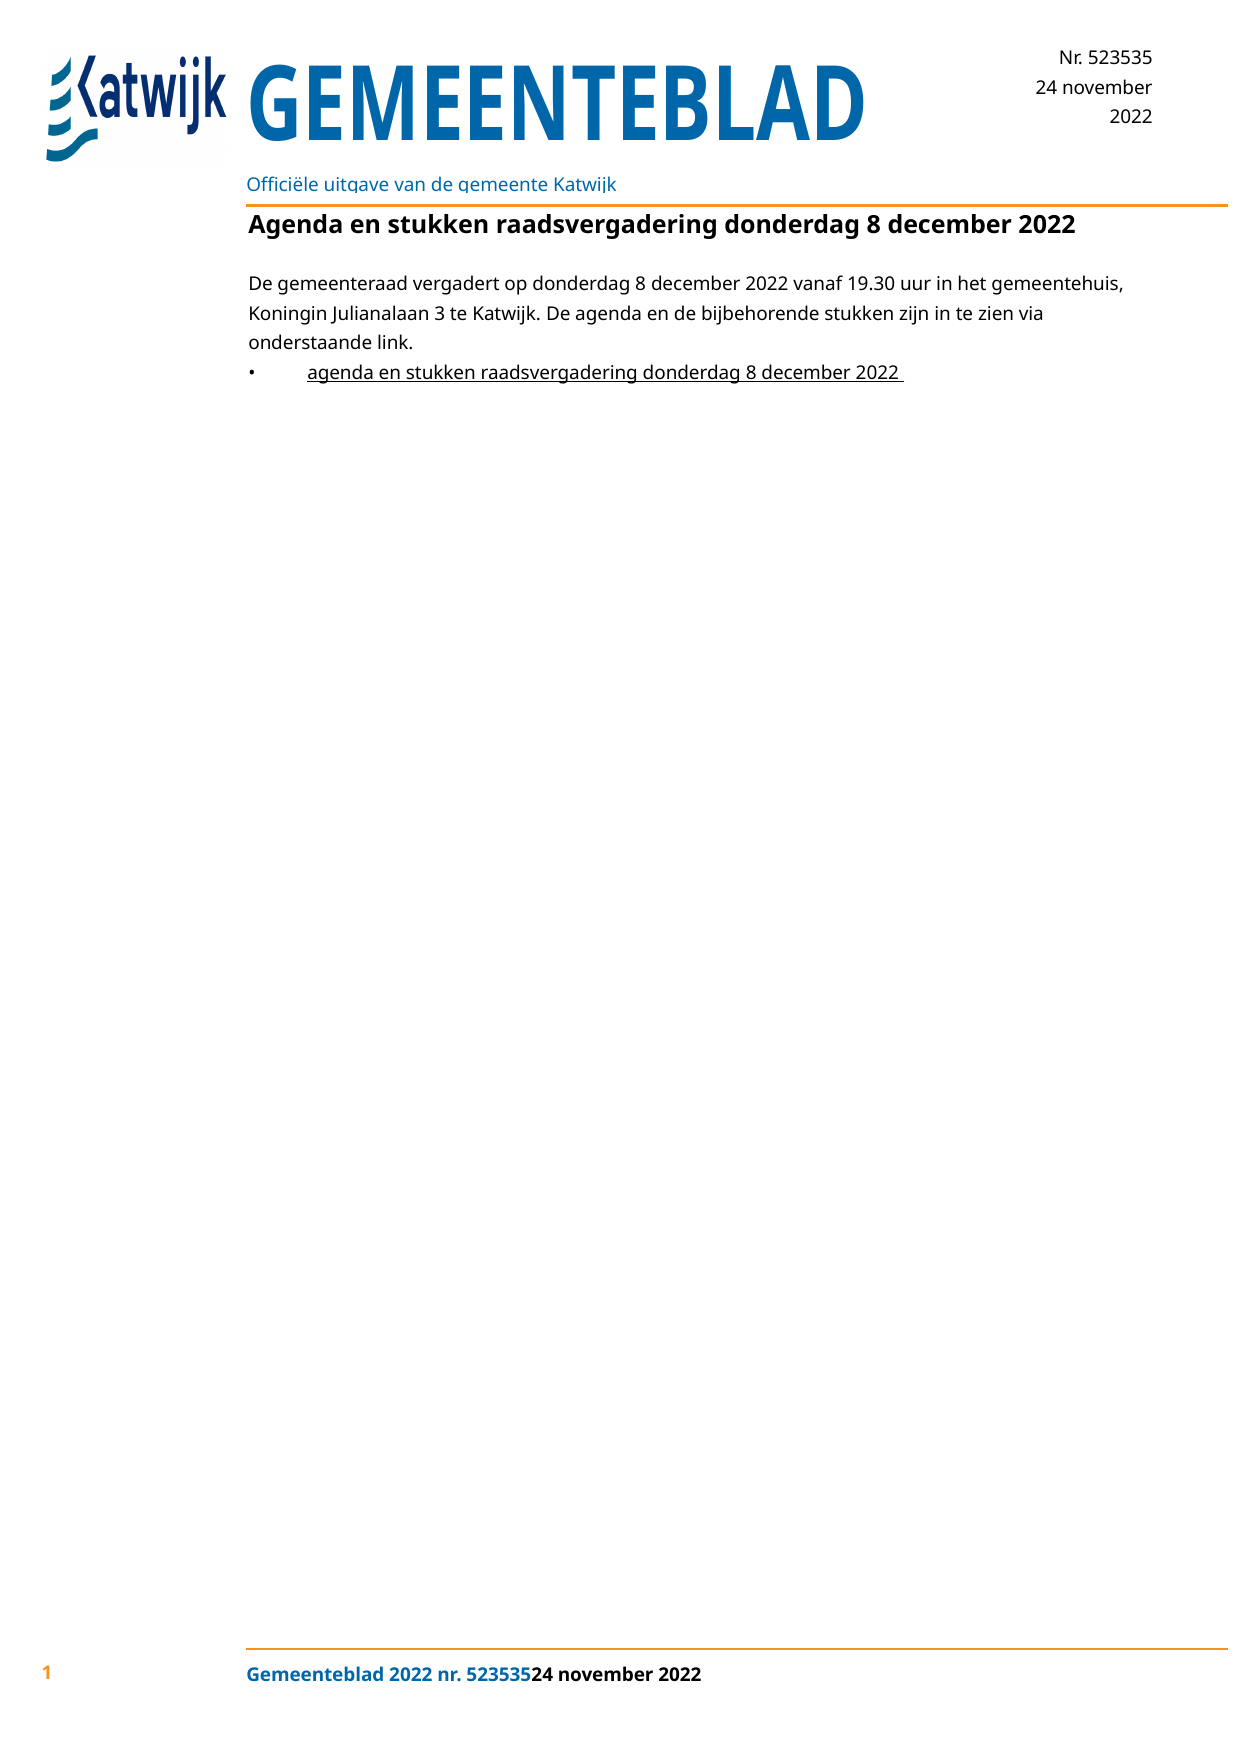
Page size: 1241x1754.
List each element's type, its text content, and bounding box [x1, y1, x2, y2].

list agenda en stukken raadsvergadering donderdag 8 december 2022 [248, 359, 1152, 385]
text De gemeenteraad vergadert op donderdag 8 december 2022 vanaf 19.30 uur in het gemeentehuis, Koningin Julianalaan 3 te Katwijk. De agenda en de bijbehorende stukken zijn in te zien via onderstaande link. [248, 270, 1152, 355]
text Agenda en stukken raadsvergadering donderdag 8 december 2022 [248, 207, 1152, 241]
picture [41, 47, 231, 172]
